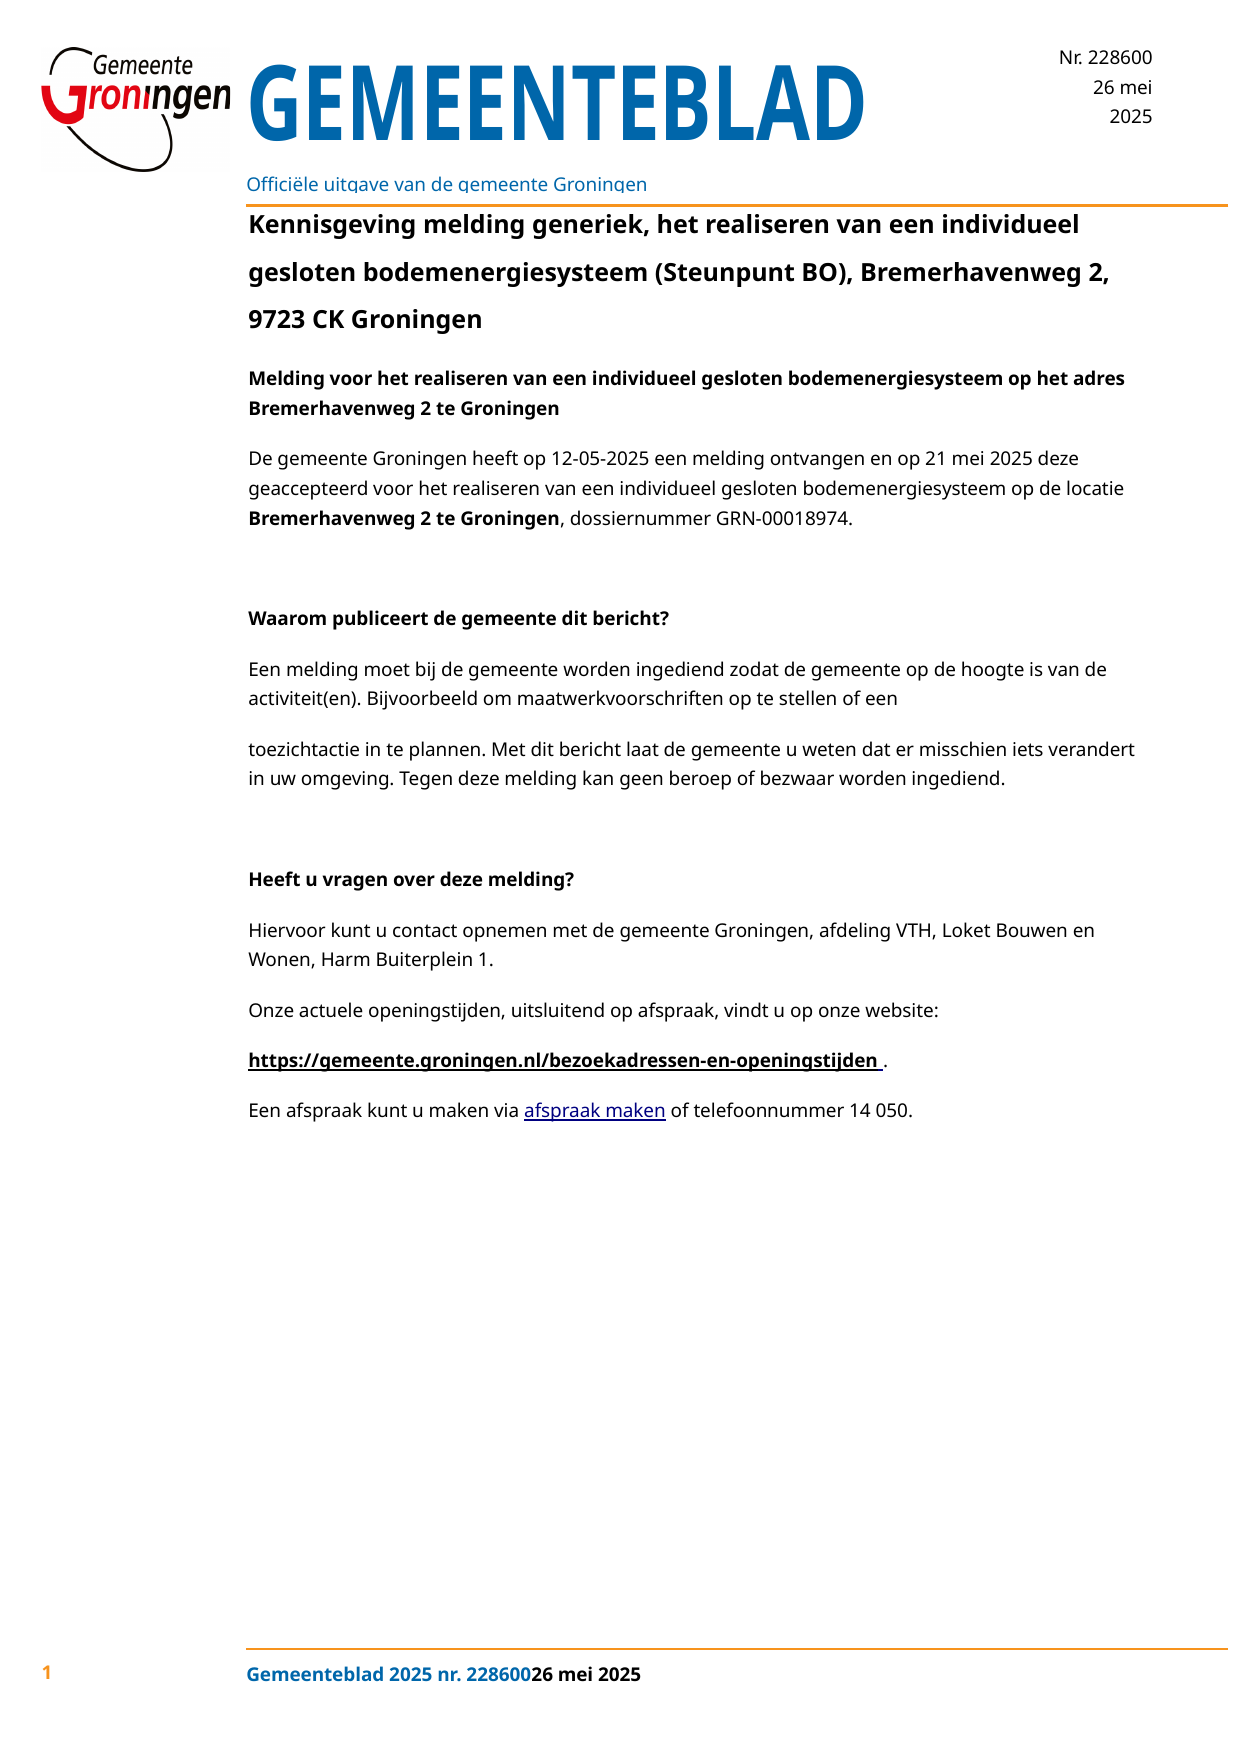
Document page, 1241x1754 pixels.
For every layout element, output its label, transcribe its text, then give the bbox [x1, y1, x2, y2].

text Hiervoor kunt u contact opnemen met de gemeente Groningen, afdeling VTH, Loket Bouwen en Wonen, Harm Buiterplein 1. [248, 917, 1152, 972]
text De gemeente Groningen heeft op 12-05-2025 een melding ontvangen en op 21 mei 2025 deze geaccepteerd voor het realiseren van een individueel gesloten bodemenergiesysteem op de locatie Bremerhavenweg 2 te Groningen, dossiernummer GRN-00018974. [248, 446, 1152, 530]
text Melding voor het realiseren van een individueel gesloten bodemenergiesysteem op het adres Bremerhavenweg 2 te Groningen [248, 366, 1152, 421]
text Een afspraak kunt u maken via afspraak maken of telefoonnummer 14 050. [248, 1098, 1152, 1123]
text Waarom publiceert de gemeente dit bericht? [248, 606, 1152, 631]
text https://gemeente.groningen.nl/bezoekadressen-en-openingstijden . [248, 1047, 1152, 1073]
text Onze actuele openingstijden, uitsluitend op afspraak, vindt u op onze website: [248, 997, 1152, 1022]
text toezichtactie in te plannen. Met dit bericht laat de gemeente u weten dat er misschien iets verandert in uw omgeving. Tegen deze melding kan geen beroep of bezwaar worden ingediend. [248, 736, 1152, 791]
text Heeft u vragen over deze melding? [248, 866, 1152, 892]
text Een melding moet bij de gemeente worden ingediend zodat de gemeente op de hoogte is van de activiteit(en). Bijvoorbeeld om maatwerkvoorschriften op te stellen of een [248, 656, 1152, 711]
text Kennisgeving melding generiek, het realiseren van een individueel gesloten bodemenergiesysteem (Steunpunt BO), Bremerhavenweg 2, 9723 CK Groningen [248, 207, 1152, 336]
picture [41, 47, 231, 172]
